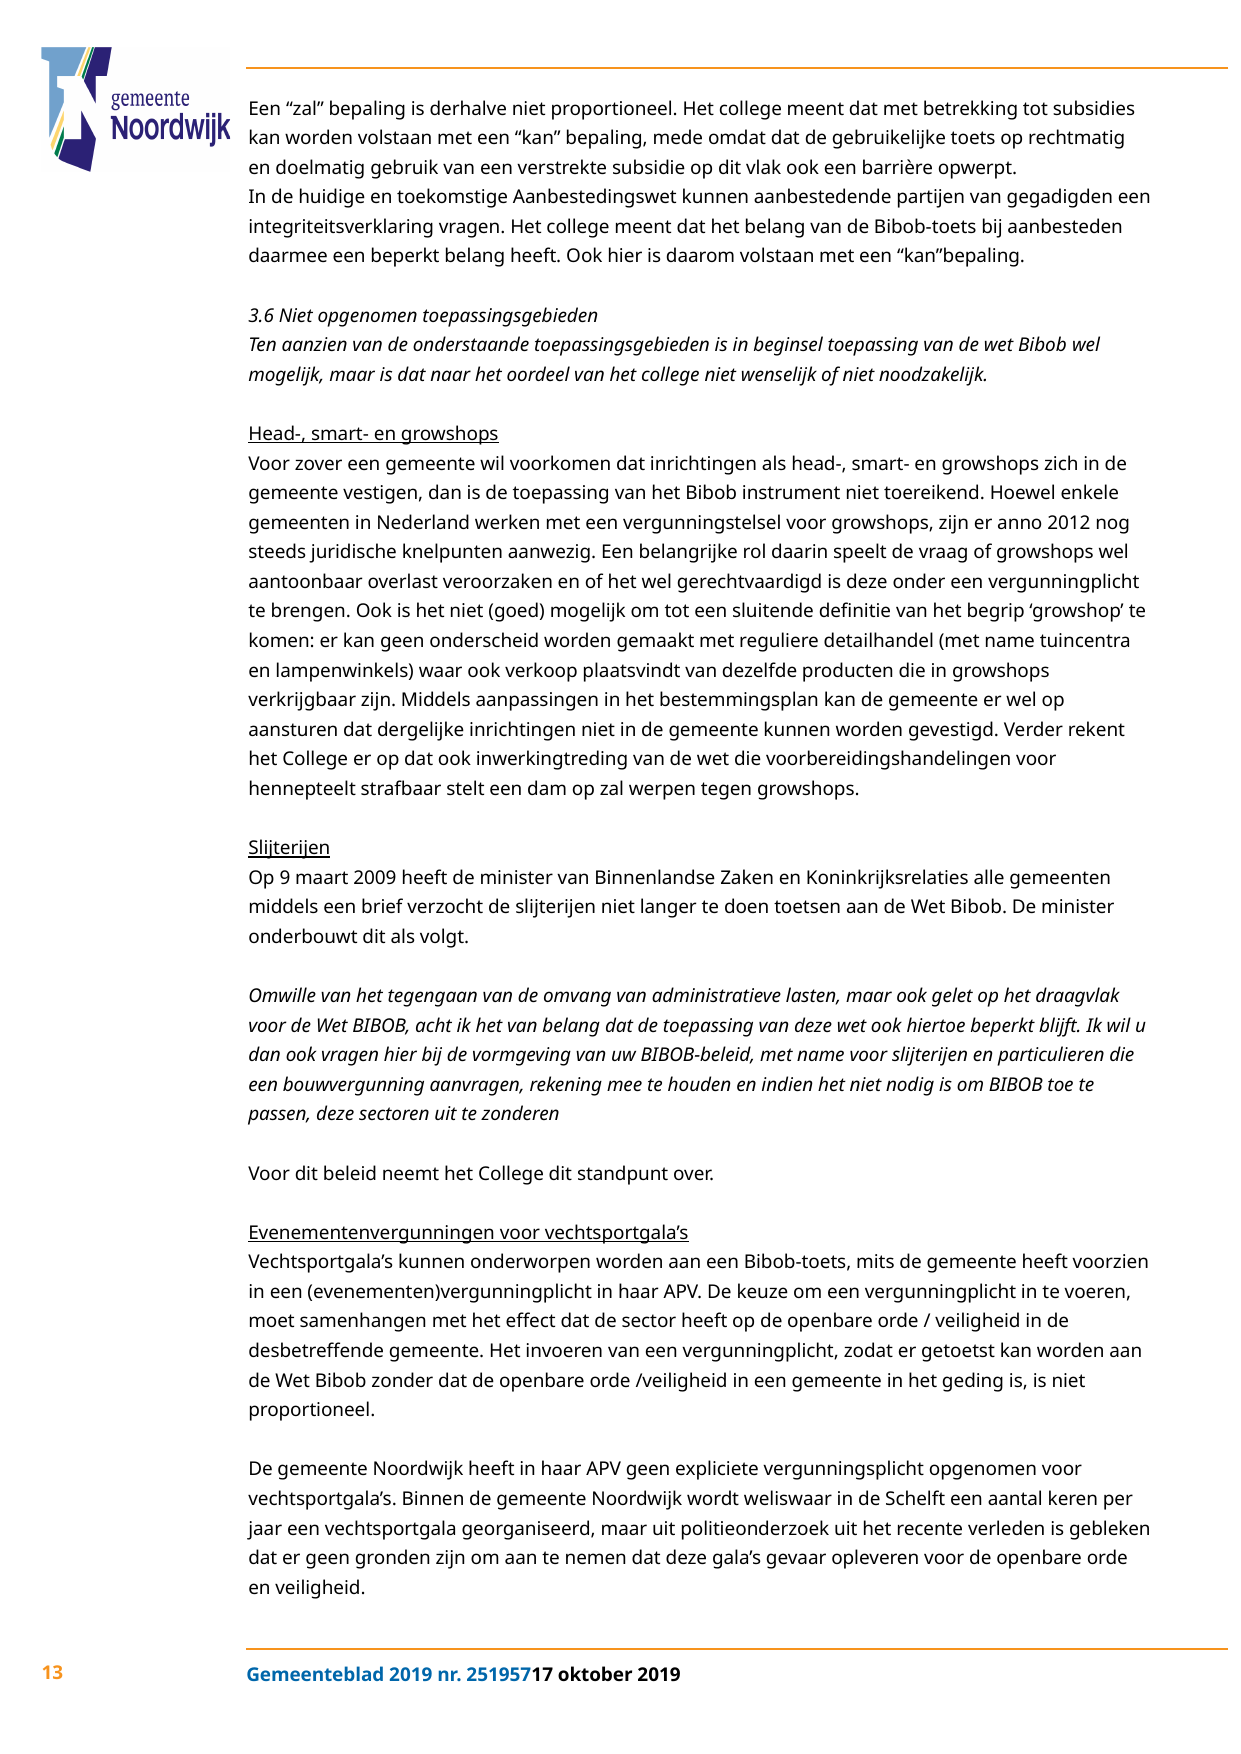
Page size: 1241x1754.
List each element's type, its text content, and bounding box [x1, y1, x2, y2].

picture [41, 47, 231, 172]
text Evenementenvergunningen voor vechtsportgala’s [248, 1219, 1152, 1245]
text Voor zover een gemeente wil voorkomen dat inrichtingen als head-, smart- en growshops zich in de gemeente vestigen, dan is de toepassing van het Bibob instrument niet toereikend. Hoewel enkele gemeenten in Nederland werken met een vergunningstelsel voor growshops, zijn er anno 2012 nog steeds juridische knelpunten aanwezig. Een belangrijke rol daarin speelt de vraag of growshops wel aantoonbaar overlast veroorzaken en of het wel gerechtvaardigd is deze onder een vergunningplicht te brengen. Ook is het niet (goed) mogelijk om tot een sluitende definitie van het begrip ‘growshop’ te komen: er kan geen onderscheid worden gemaakt met reguliere detailhandel (met name tuincentra en lampenwinkels) waar ook verkoop plaatsvindt van dezelfde producten die in growshops verkrijgbaar zijn. Middels aanpassingen in het bestemmingsplan kan de gemeente er wel op aansturen dat dergelijke inrichtingen niet in de gemeente kunnen worden gevestigd. Verder rekent het College er op dat ook inwerkingtreding van de wet die voorbereidingshandelingen voor hennepteelt strafbaar stelt een dam op zal werpen tegen growshops. [248, 450, 1152, 801]
text 3.6 Niet opgenomen toepassingsgebieden [248, 302, 1152, 328]
text De gemeente Noordwijk heeft in haar APV geen expliciete vergunningsplicht opgenomen voor vechtsportgala’s. Binnen de gemeente Noordwijk wordt weliswaar in de Schelft een aantal keren per jaar een vechtsportgala georganiseerd, maar uit politieonderzoek uit het recente verleden is gebleken dat er geen gronden zijn om aan te nemen dat deze gala’s gevaar opleveren voor de openbare orde en veiligheid. [248, 1456, 1152, 1600]
text Voor dit beleid neemt het College dit standpunt over. [248, 1160, 1152, 1186]
text Head-, smart- en growshops [248, 420, 1152, 446]
text Slijterijen [248, 834, 1152, 860]
text Ten aanzien van de onderstaande toepassingsgebieden is in beginsel toepassing van de wet Bibob wel mogelijk, maar is dat naar het oordeel van het college niet wenselijk of niet noodzakelijk. [248, 331, 1152, 387]
text Vechtsportgala’s kunnen onderworpen worden aan een Bibob-toets, mits de gemeente heeft voorzien in een (evenementen)vergunningplicht in haar APV. De keuze om een vergunningplicht in te voeren, moet samenhangen met het effect dat de sector heeft op de openbare orde / veiligheid in de desbetreffende gemeente. Het invoeren van een vergunningplicht, zodat er getoetst kan worden aan de Wet Bibob zonder dat de openbare orde /veiligheid in een gemeente in het geding is, is niet proportioneel. [248, 1248, 1152, 1422]
text Op 9 maart 2009 heeft de minister van Binnenlandse Zaken en Koninkrijksrelaties alle gemeenten middels een brief verzocht de slijterijen niet langer te doen toetsen aan de Wet Bibob. De minister onderbouwt dit als volgt. [248, 864, 1152, 949]
text Een “zal” bepaling is derhalve niet proportioneel. Het college meent dat met betrekking tot subsidies kan worden volstaan met een “kan” bepaling, mede omdat dat de gebruikelijke toets op rechtmatig en doelmatig gebruik van een verstrekte subsidie op dit vlak ook een barrière opwerpt. [248, 95, 1152, 180]
text Omwille van het tegengaan van de omvang van administratieve lasten, maar ook gelet op het draagvlak voor de Wet BIBOB, acht ik het van belang dat de toepassing van deze wet ook hiertoe beperkt blijft. Ik wil u dan ook vragen hier bij de vormgeving van uw BIBOB-beleid, met name voor slijterijen en particulieren die een bouwvergunning aanvragen, rekening mee te houden en indien het niet nodig is om BIBOB toe te passen, deze sectoren uit te zonderen [248, 982, 1152, 1126]
text In de huidige en toekomstige Aanbestedingswet kunnen aanbestedende partijen van gegadigden een integriteitsverklaring vragen. Het college meent dat het belang van de Bibob-toets bij aanbesteden daarmee een beperkt belang heeft. Ook hier is daarom volstaan met een “kan”bepaling. [248, 183, 1152, 268]
